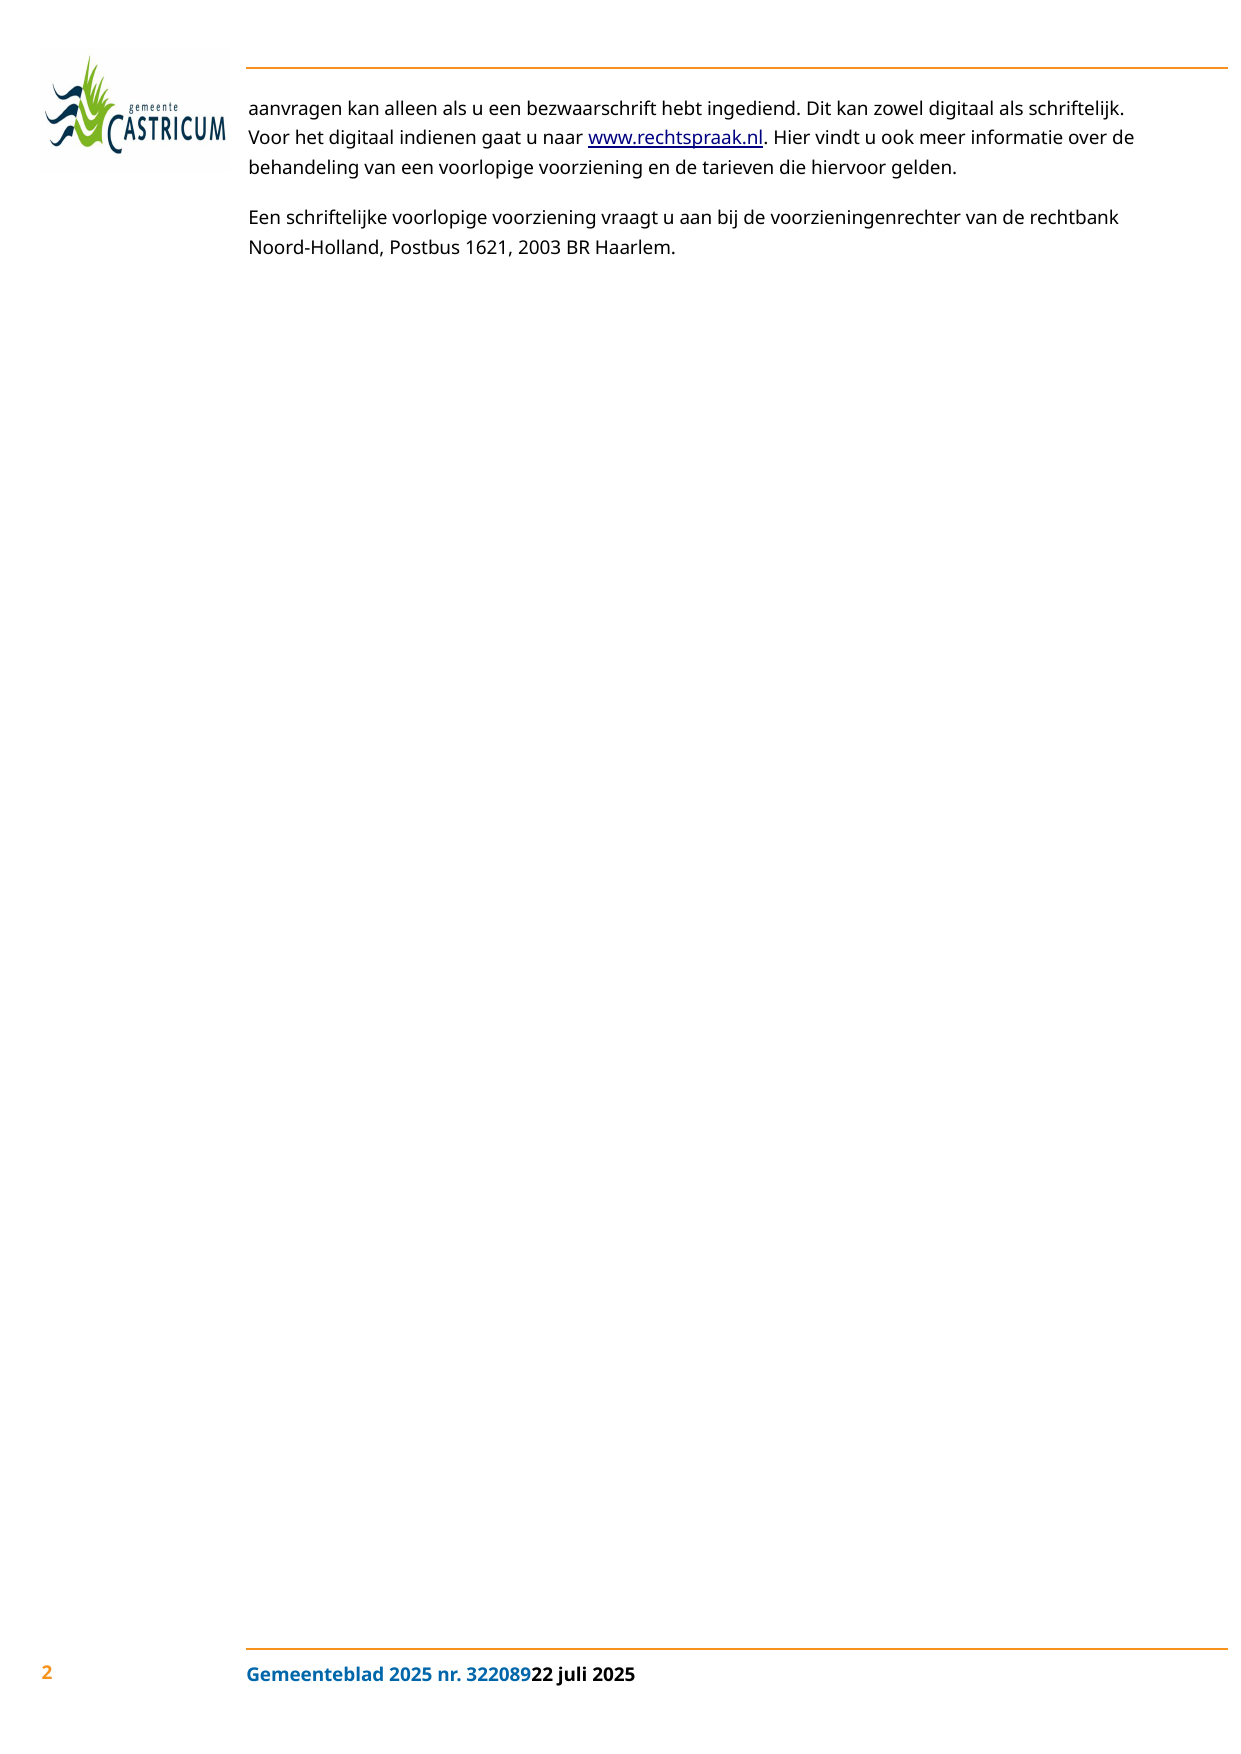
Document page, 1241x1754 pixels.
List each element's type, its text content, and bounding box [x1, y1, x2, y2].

text aanvragen kan alleen als u een bezwaarschrift hebt ingediend. Dit kan zowel digitaal als schriftelijk. Voor het digitaal indienen gaat u naar www.rechtspraak.nl. Hier vindt u ook meer informatie over de behandeling van een voorlopige voorziening en de tarieven die hiervoor gelden. [248, 95, 1152, 180]
picture [41, 47, 231, 172]
text Een schriftelijke voorlopige voorziening vraagt u aan bij de voorzieningenrechter van de rechtbank Noord-Holland, Postbus 1621, 2003 BR Haarlem. [248, 204, 1152, 260]
